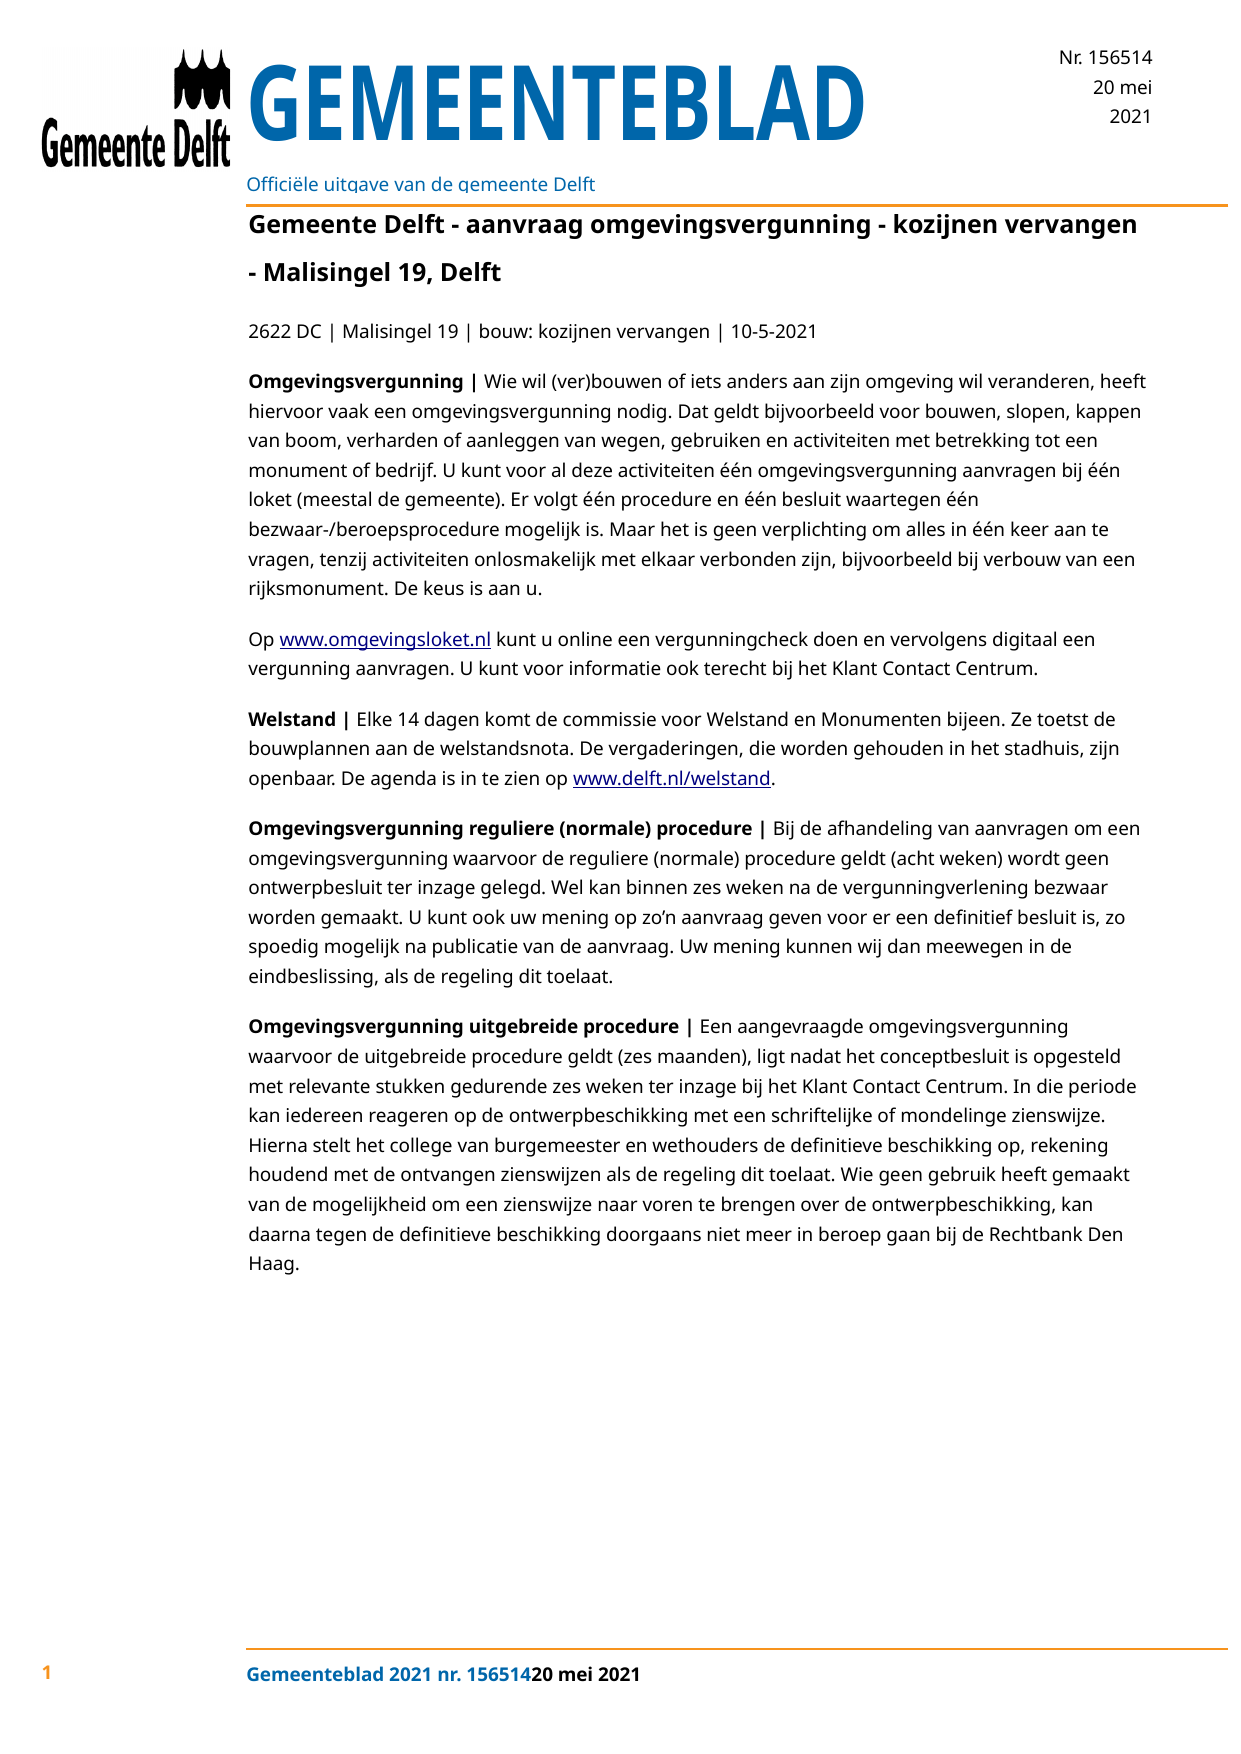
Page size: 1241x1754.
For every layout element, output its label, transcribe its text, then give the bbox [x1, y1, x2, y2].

text 2622 DC | Malisingel 19 | bouw: kozijnen vervangen | 10-5-2021 [248, 318, 1152, 344]
text Op www.omgevingsloket.nl kunt u online een vergunningcheck doen en vervolgens digitaal een vergunning aanvragen. U kunt voor informatie ook terecht bij het Klant Contact Centrum. [248, 626, 1152, 681]
text Omgevingsvergunning | Wie wil (ver)bouwen of iets anders aan zijn omgeving wil veranderen, heeft hiervoor vaak een omgevingsvergunning nodig. Dat geldt bijvoorbeeld voor bouwen, slopen, kappen van boom, verharden of aanleggen van wegen, gebruiken en activiteiten met betrekking tot een monument of bedrijf. U kunt voor al deze activiteiten één omgevingsvergunning aanvragen bij één loket (meestal de gemeente). Er volgt één procedure en één besluit waartegen één bezwaar-/beroepsprocedure mogelijk is. Maar het is geen verplichting om alles in één keer aan te vragen, tenzij activiteiten onlosmakelijk met elkaar verbonden zijn, bijvoorbeeld bij verbouw van een rijksmonument. De keus is aan u. [248, 368, 1152, 601]
text Omgevingsvergunning uitgebreide procedure | Een aangevraagde omgevingsvergunning waarvoor de uitgebreide procedure geldt (zes maanden), ligt nadat het conceptbesluit is opgesteld met relevante stukken gedurende zes weken ter inzage bij het Klant Contact Centrum. In die periode kan iedereen reageren op de ontwerpbeschikking met een schriftelijke of mondelinge zienswijze. Hierna stelt het college van burgemeester en wethouders de definitieve beschikking op, rekening houdend met de ontvangen zienswijzen als de regeling dit toelaat. Wie geen gebruik heeft gemaakt van de mogelijkheid om een zienswijze naar voren te brengen over de ontwerpbeschikking, kan daarna tegen de definitieve beschikking doorgaans niet meer in beroep gaan bij de Rechtbank Den Haag. [248, 1014, 1152, 1276]
picture [41, 47, 231, 172]
text Omgevingsvergunning reguliere (normale) procedure | Bij de afhandeling van aanvragen om een omgevingsvergunning waarvoor de reguliere (normale) procedure geldt (acht weken) wordt geen ontwerpbesluit ter inzage gelegd. Wel kan binnen zes weken na de vergunningverlening bezwaar worden gemaakt. U kunt ook uw mening op zo’n aanvraag geven voor er een definitief besluit is, zo spoedig mogelijk na publicatie van de aanvraag. Uw mening kunnen wij dan meewegen in de eindbeslissing, als de regeling dit toelaat. [248, 815, 1152, 989]
text Gemeente Delft - aanvraag omgevingsvergunning - kozijnen vervangen - Malisingel 19, Delft [248, 207, 1152, 288]
text Welstand | Elke 14 dagen komt de commissie voor Welstand en Monumenten bijeen. Ze toetst de bouwplannen aan de welstandsnota. De vergaderingen, die worden gehouden in het stadhuis, zijn openbaar. De agenda is in te zien op www.delft.nl/welstand. [248, 706, 1152, 791]
